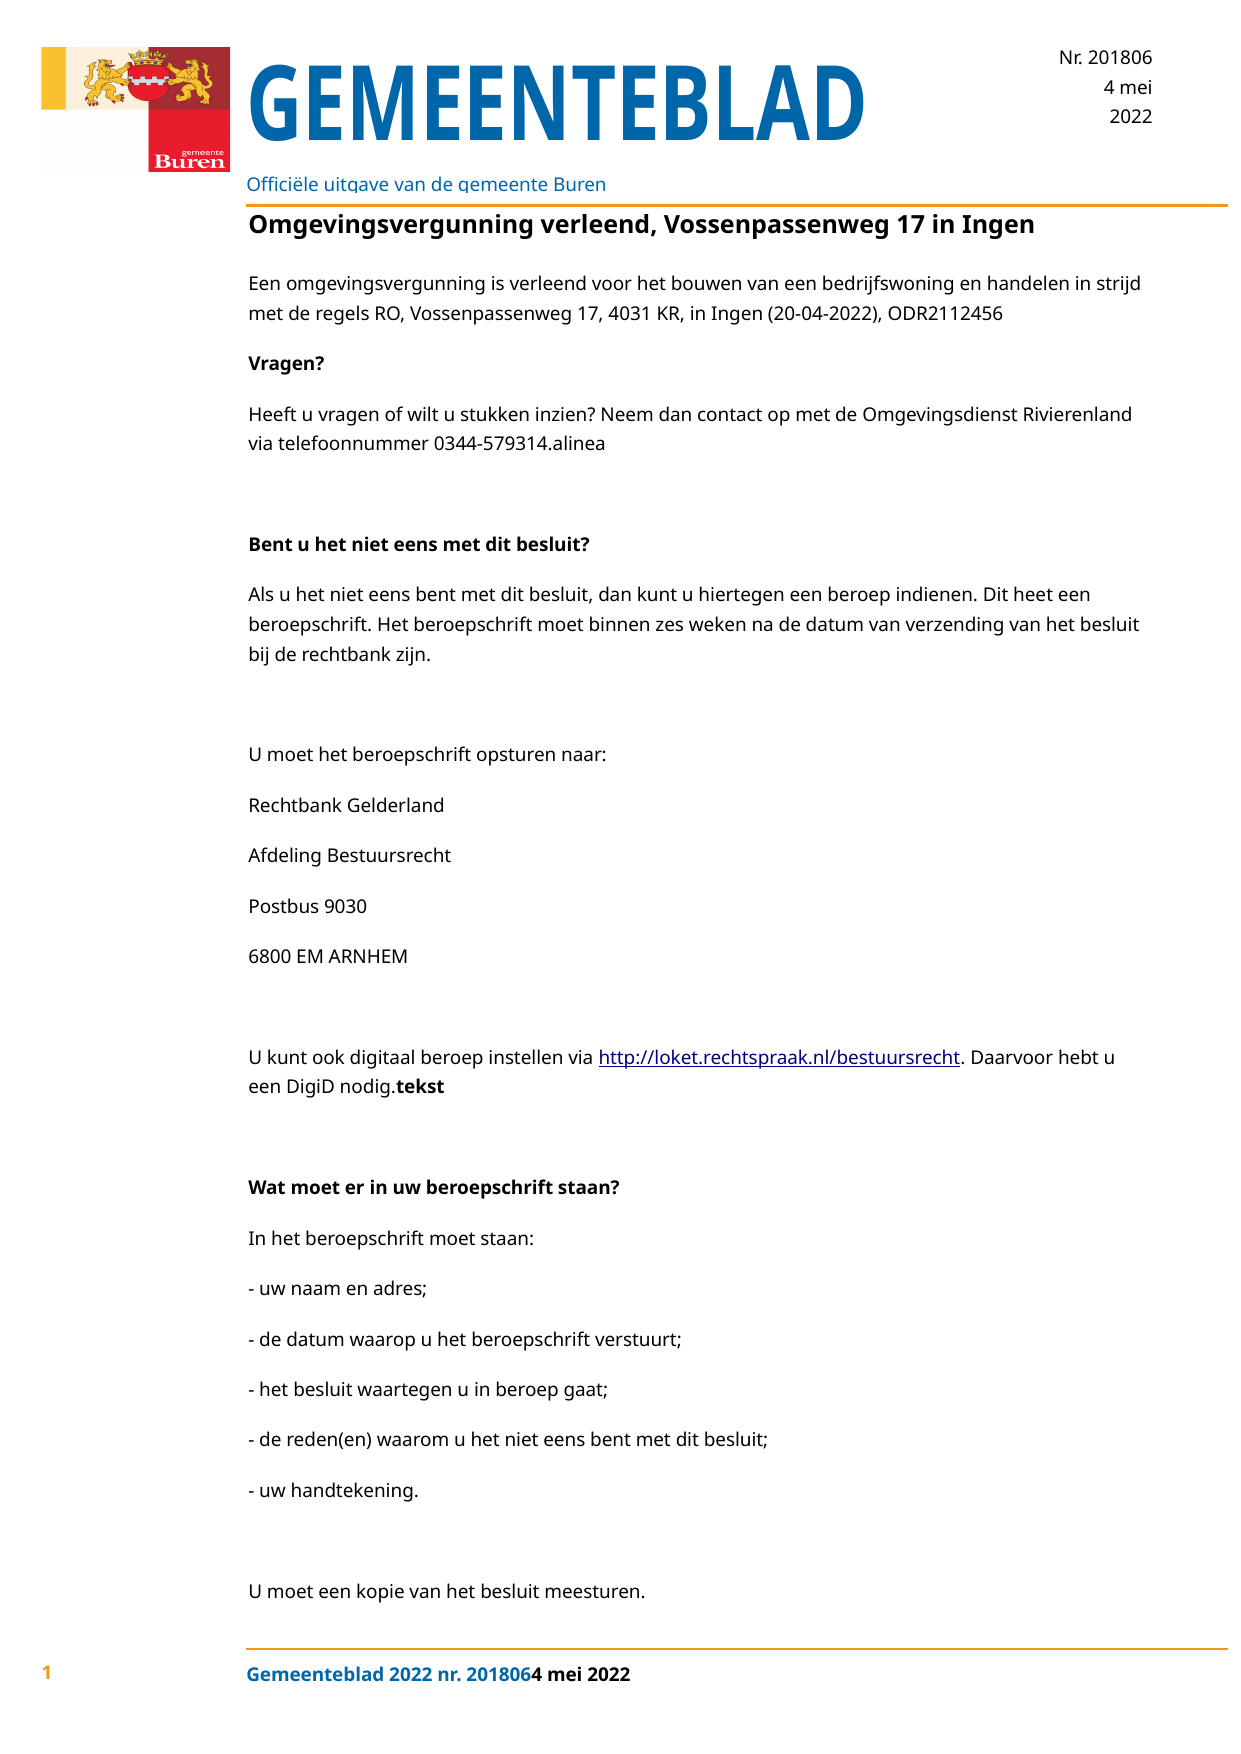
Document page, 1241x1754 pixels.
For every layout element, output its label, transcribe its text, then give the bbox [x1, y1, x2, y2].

text - de reden(en) waarom u het niet eens bent met dit besluit; [248, 1427, 1152, 1452]
text Een omgevingsvergunning is verleend voor het bouwen van een bedrijfswoning en handelen in strijd met de regels RO, Vossenpassenweg 17, 4031 KR, in Ingen (20-04-2022), ODR2112456 [248, 270, 1152, 326]
text U moet een kopie van het besluit meesturen. [248, 1578, 1152, 1603]
text In het beroepschrift moet staan: [248, 1225, 1152, 1251]
text Als u het niet eens bent met dit besluit, dan kunt u hiertegen een beroep indienen. Dit heet een beroepschrift. Het beroepschrift moet binnen zes weken na de datum van verzending van het besluit bij de rechtbank zijn. [248, 582, 1152, 666]
text - uw naam en adres; [248, 1275, 1152, 1301]
text Rechtbank Gelderland [248, 792, 1152, 818]
text 6800 EM ARNHEM [248, 943, 1152, 969]
picture [41, 47, 231, 172]
text - de datum waarop u het beroepschrift verstuurt; [248, 1326, 1152, 1351]
text U moet het beroepschrift opsturen naar: [248, 742, 1152, 767]
text Omgevingsvergunning verleend, Vossenpassenweg 17 in Ingen [248, 207, 1152, 241]
text U kunt ook digitaal beroep instellen via http://loket.rechtspraak.nl/bestuursrecht. Daarvoor hebt u een DigiD nodig.tekst [248, 1044, 1152, 1099]
text Heeft u vragen of wilt u stukken inzien? Neem dan contact op met de Omgevingsdienst Rivierenland via telefoonnummer 0344-579314.alinea [248, 401, 1152, 456]
text Vragen? [248, 350, 1152, 376]
text Postbus 9030 [248, 893, 1152, 918]
text - het besluit waartegen u in beroep gaat; [248, 1376, 1152, 1402]
text Wat moet er in uw beroepschrift staan? [248, 1174, 1152, 1200]
text - uw handtekening. [248, 1477, 1152, 1503]
text Afdeling Bestuursrecht [248, 842, 1152, 868]
text Bent u het niet eens met dit besluit? [248, 531, 1152, 557]
